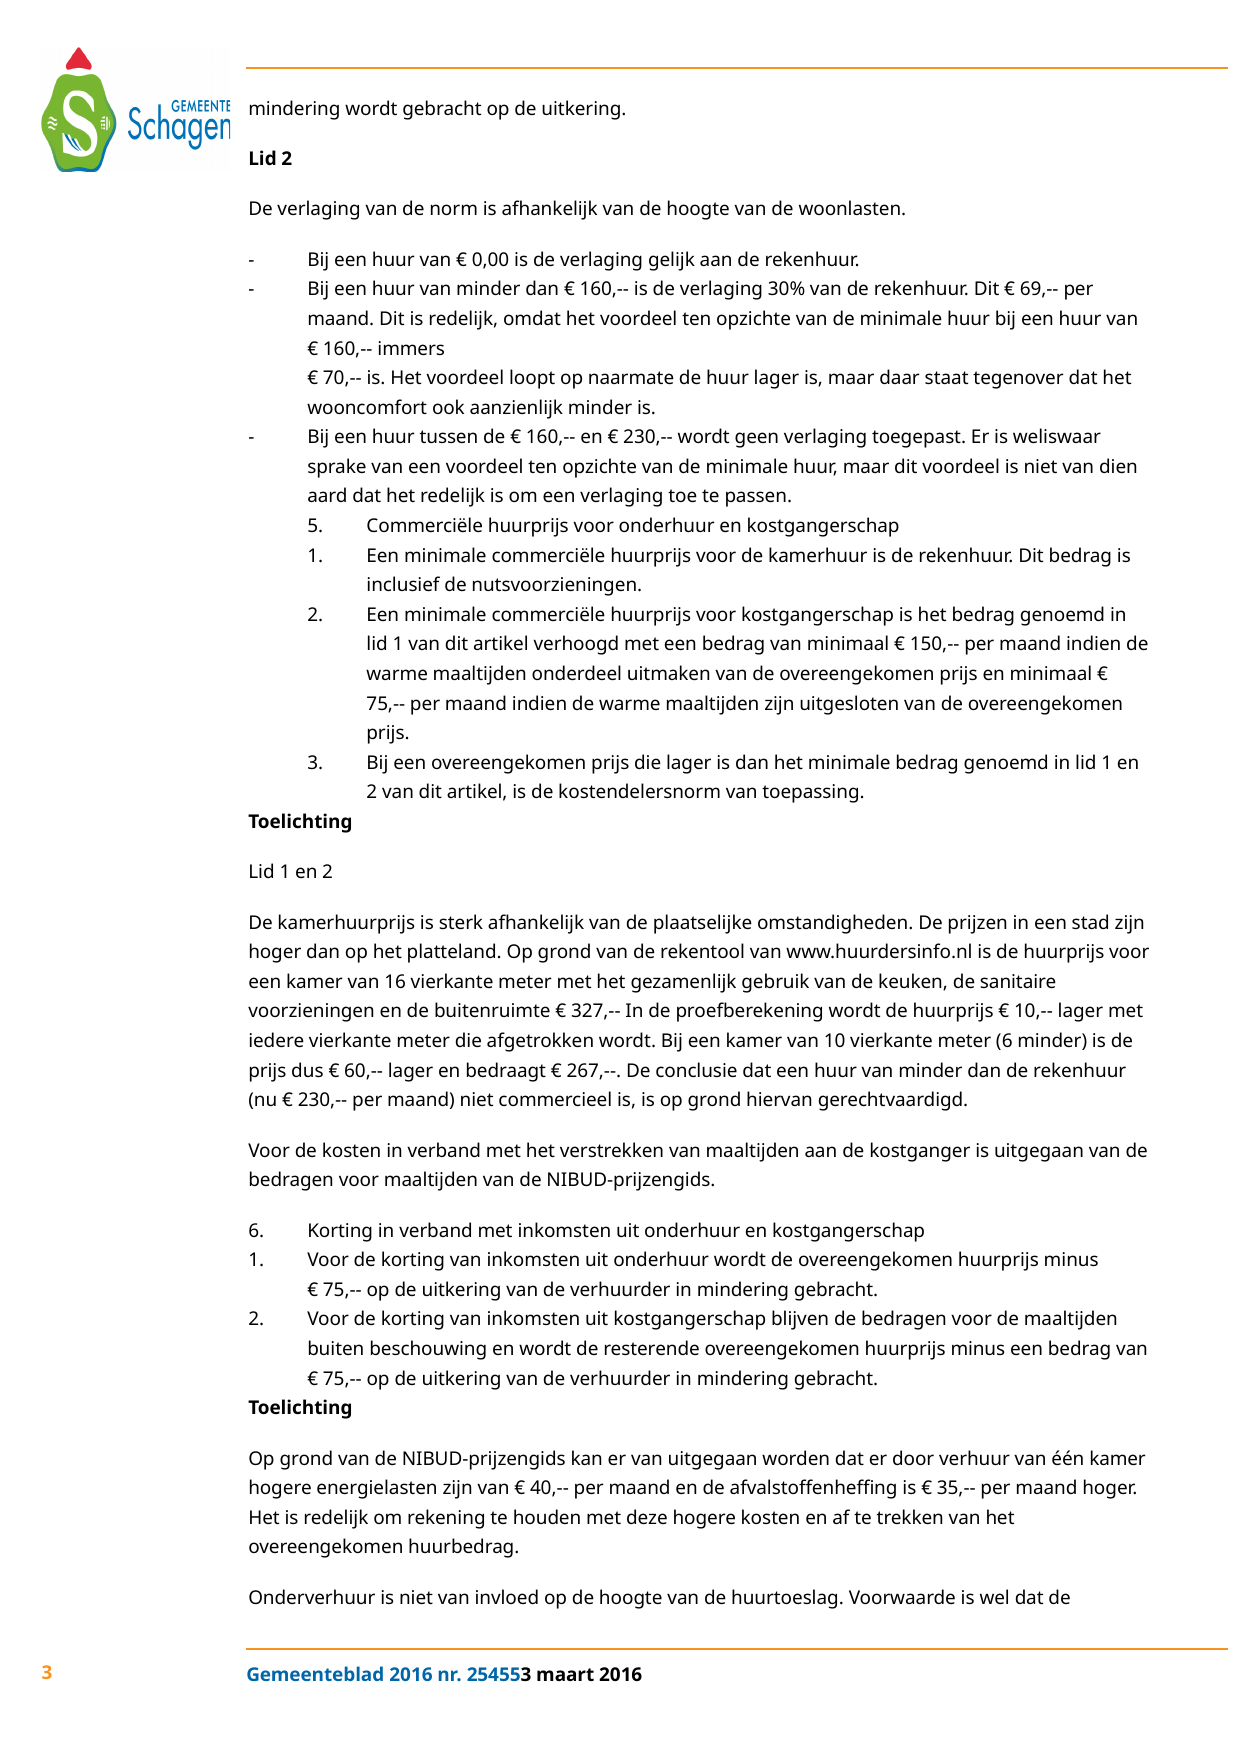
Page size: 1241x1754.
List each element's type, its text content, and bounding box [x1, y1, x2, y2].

text Voor de kosten in verband met het verstrekken van maaltijden aan de kostganger is uitgegaan van de bedragen voor maaltijden van de NIBUD-prijzengids. [248, 1137, 1152, 1192]
text Lid 1 en 2 [248, 858, 1152, 884]
list Bij een huur van € 0,00 is de verlaging gelijk aan de rekenhuur. [248, 246, 1152, 272]
list € 70,-- is. Het voordeel loopt op naarmate de huur lager is, maar daar staat tegenover dat het wooncomfort ook aanzienlijk minder is. [248, 364, 1152, 420]
list Voor de korting van inkomsten uit kostgangerschap blijven de bedragen voor de maaltijden buiten beschouwing en wordt de resterende overeengekomen huurprijs minus een bedrag van € 75,-- op de uitkering van de verhuurder in mindering gebracht. [248, 1306, 1152, 1391]
list Bij een huur van minder dan € 160,-- is de verlaging 30% van de rekenhuur. Dit € 69,-- per maand. Dit is redelijk, omdat het voordeel ten opzichte van de minimale huur bij een huur van € 160,-- immers [248, 276, 1152, 361]
text Toelichting [248, 1394, 1152, 1420]
list Bij een huur tussen de € 160,-- en € 230,-- wordt geen verlaging toegepast. Er is weliswaar sprake van een voordeel ten opzichte van de minimale huur, maar dit voordeel is niet van dien aard dat het redelijk is om een verlaging toe te passen. [248, 423, 1152, 508]
list Bij een overeengekomen prijs die lager is dan het minimale bedrag genoemd in lid 1 en 2 van dit artikel, is de kostendelersnorm van toepassing. [307, 749, 1152, 804]
text mindering wordt gebracht op de uitkering. [248, 95, 1152, 121]
list Voor de korting van inkomsten uit onderhuur wordt de overeengekomen huurprijs minus [248, 1246, 1152, 1272]
list Korting in verband met inkomsten uit onderhuur en kostgangerschap [248, 1217, 1152, 1243]
list € 75,-- op de uitkering van de verhuurder in mindering gebracht. [248, 1276, 1152, 1302]
text Onderverhuur is niet van invloed op de hoogte van de huurtoeslag. Voorwaarde is wel dat de [248, 1584, 1152, 1610]
text Toelichting [248, 808, 1152, 834]
text Lid 2 [248, 145, 1152, 171]
text De verlaging van de norm is afhankelijk van de hoogte van de woonlasten. [248, 196, 1152, 221]
list Een minimale commerciële huurprijs voor de kamerhuur is de rekenhuur. Dit bedrag is inclusief de nutsvoorzieningen. [307, 542, 1152, 597]
text Op grond van de NIBUD-prijzengids kan er van uitgegaan worden dat er door verhuur van één kamer hogere energielasten zijn van € 40,-- per maand en de afvalstoffenheffing is € 35,-- per maand hoger. Het is redelijk om rekening te houden met deze hogere kosten en af te trekken van het overeengekomen huurbedrag. [248, 1445, 1152, 1559]
list Een minimale commerciële huurprijs voor kostgangerschap is het bedrag genoemd in lid 1 van dit artikel verhoogd met een bedrag van minimaal € 150,-- per maand indien de warme maaltijden onderdeel uitmaken van de overeengekomen prijs en minimaal € 75,-- per maand indien de warme maaltijden zijn uitgesloten van de overeengekomen prijs. [307, 601, 1152, 745]
picture [41, 47, 231, 172]
text De kamerhuurprijs is sterk afhankelijk van de plaatselijke omstandigheden. De prijzen in een stad zijn hoger dan op het platteland. Op grond van de rekentool van www.huurdersinfo.nl is de huurprijs voor een kamer van 16 vierkante meter met het gezamenlijk gebruik van de keuken, de sanitaire voorzieningen en de buitenruimte € 327,-- In de proefberekening wordt de huurprijs € 10,-- lager met iedere vierkante meter die afgetrokken wordt. Bij een kamer van 10 vierkante meter (6 minder) is de prijs dus € 60,-- lager en bedraagt € 267,--. De conclusie dat een huur van minder dan de rekenhuur (nu € 230,-- per maand) niet commercieel is, is op grond hiervan gerechtvaardigd. [248, 909, 1152, 1112]
list Commerciële huurprijs voor onderhuur en kostgangerschap [307, 512, 1152, 538]
